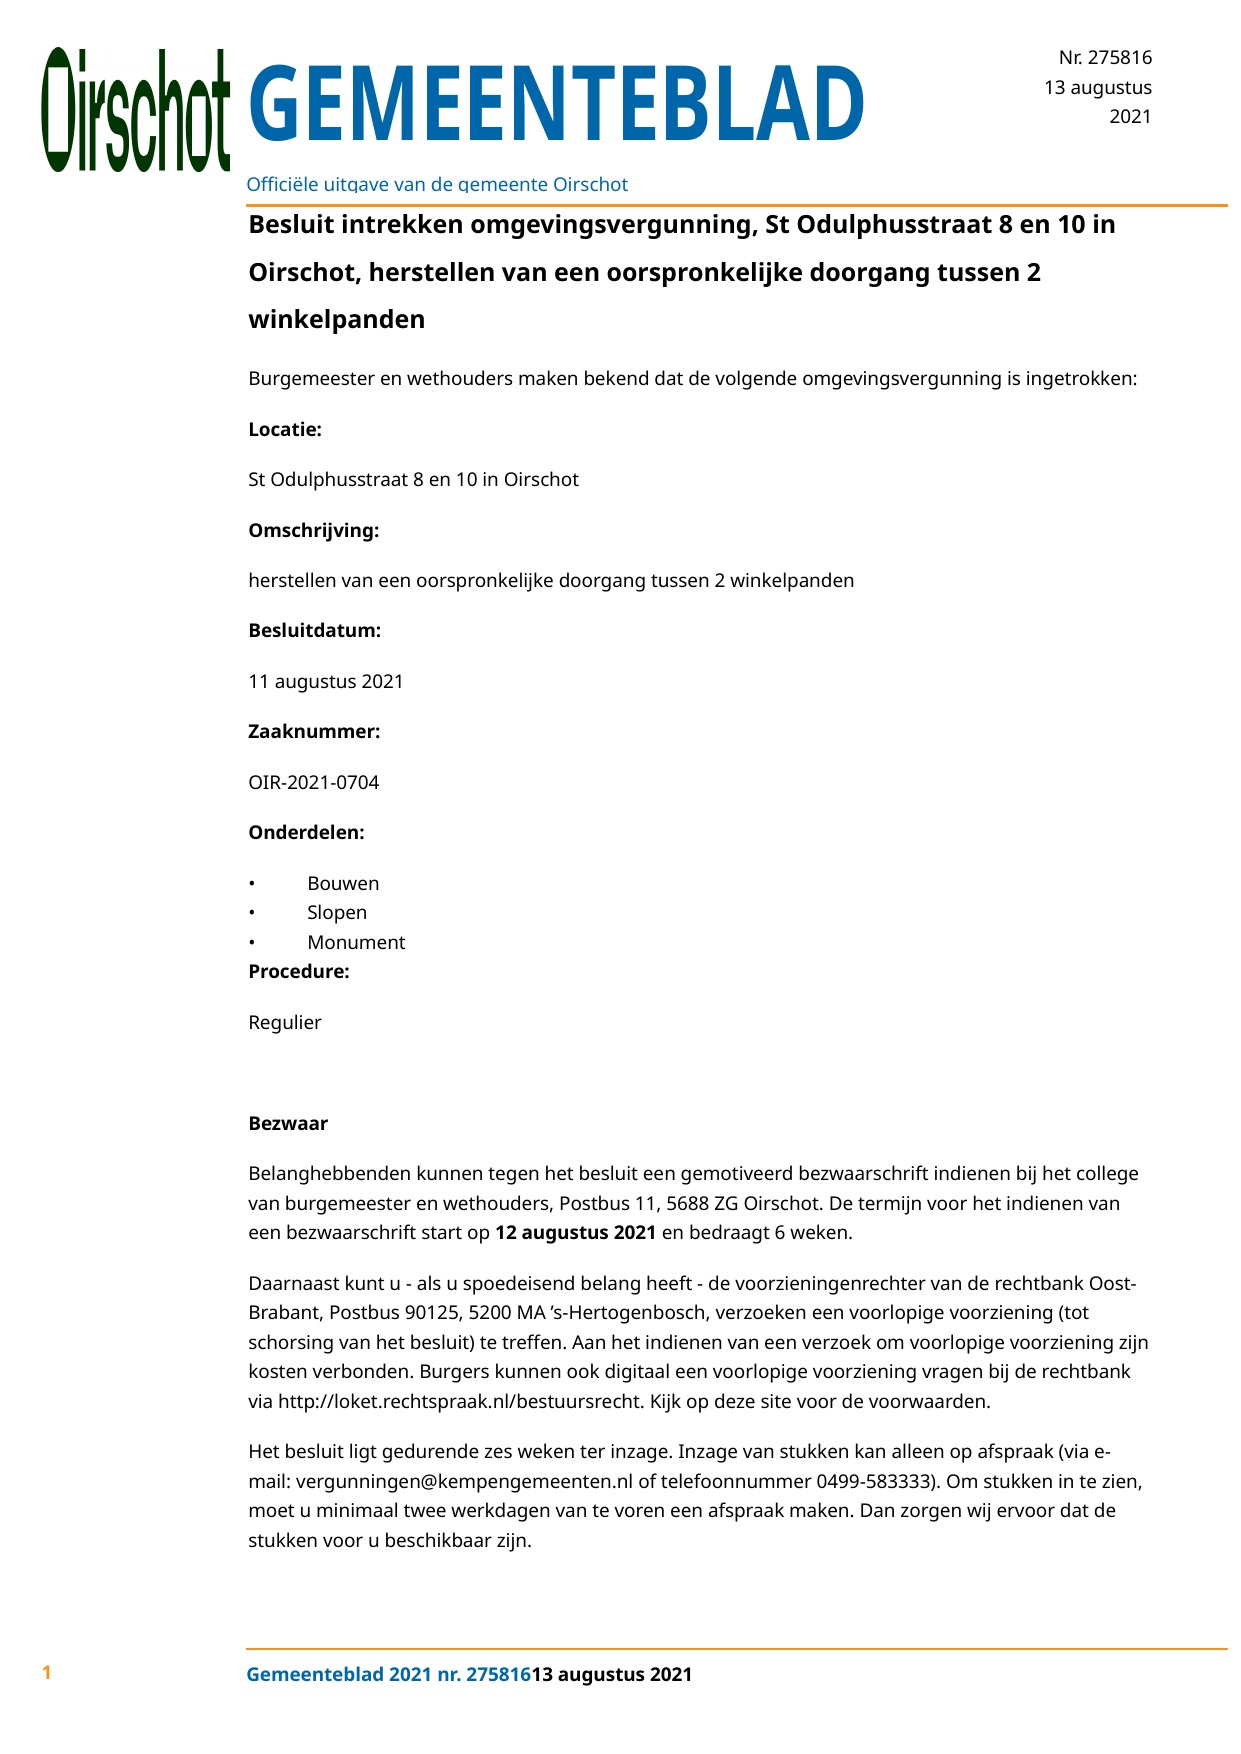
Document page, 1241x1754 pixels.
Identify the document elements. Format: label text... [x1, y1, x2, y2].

picture [41, 47, 231, 172]
text St Odulphusstraat 8 en 10 in Oirschot [248, 466, 1152, 492]
text Locatie: [248, 416, 1152, 442]
text Besluitdatum: [248, 618, 1152, 643]
list Monument [248, 929, 1152, 954]
text Daarnaast kunt u - als u spoedeisend belang heeft - de voorzieningenrechter van de rechtbank Oost-Brabant, Postbus 90125, 5200 MA ’s-Hertogenbosch, verzoeken een voorlopige voorziening (tot schorsing van het besluit) te treffen. Aan het indienen van een verzoek om voorlopige voorziening zijn kosten verbonden. Burgers kunnen ook digitaal een voorlopige voorziening vragen bij de rechtbank via http://loket.rechtspraak.nl/bestuursrecht. Kijk op deze site voor de voorwaarden. [248, 1270, 1152, 1414]
text Omschrijving: [248, 517, 1152, 542]
text Zaaknummer: [248, 718, 1152, 744]
text Burgemeester en wethouders maken bekend dat de volgende omgevingsvergunning is ingetrokken: [248, 366, 1152, 391]
list Slopen [248, 899, 1152, 925]
text Onderdelen: [248, 819, 1152, 845]
text OIR-2021-0704 [248, 769, 1152, 794]
text Belanghebbenden kunnen tegen het besluit een gemotiveerd bezwaarschrift indienen bij het college van burgemeester en wethouders, Postbus 11, 5688 ZG Oirschot. De termijn voor het indienen van een bezwaarschrift start op 12 augustus 2021 en bedraagt 6 weken. [248, 1160, 1152, 1245]
text Procedure: [248, 958, 1152, 984]
text Het besluit ligt gedurende zes weken ter inzage. Inzage van stukken kan alleen op afspraak (via e-mail: vergunningen@kempengemeenten.nl of telefoonnummer 0499-583333). Om stukken in te zien, moet u minimaal twee werkdagen van te voren een afspraak maken. Dan zorgen wij ervoor dat de stukken voor u beschikbaar zijn. [248, 1438, 1152, 1553]
text 11 augustus 2021 [248, 668, 1152, 694]
text Besluit intrekken omgevingsvergunning, St Odulphusstraat 8 en 10 in Oirschot, herstellen van een oorspronkelijke doorgang tussen 2 winkelpanden [248, 207, 1152, 336]
text Regulier [248, 1009, 1152, 1034]
text herstellen van een oorspronkelijke doorgang tussen 2 winkelpanden [248, 567, 1152, 593]
list Bouwen [248, 870, 1152, 895]
text Bezwaar [248, 1110, 1152, 1135]
